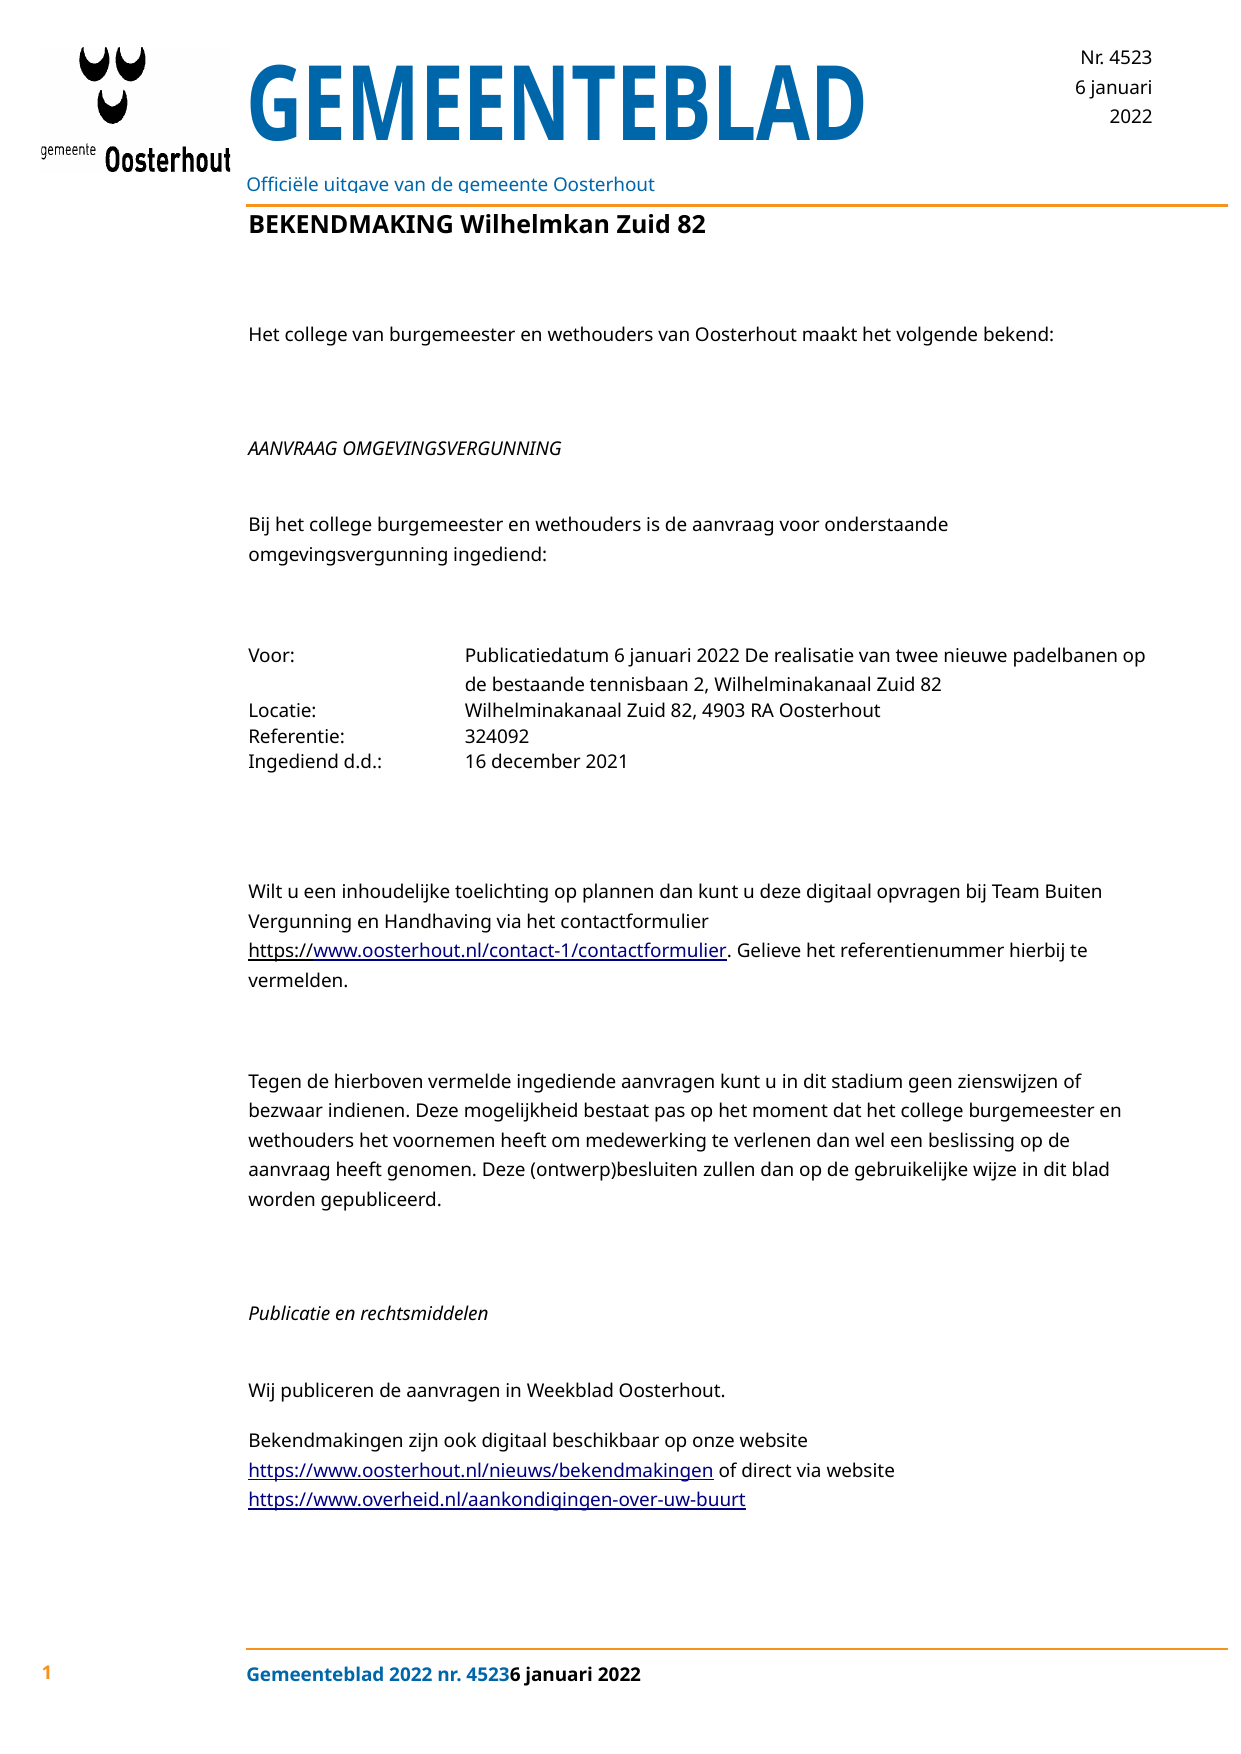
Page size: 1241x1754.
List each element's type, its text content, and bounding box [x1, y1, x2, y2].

text Bekendmakingen zijn ook digitaal beschikbaar op onze website https://www.oosterhout.nl/nieuws/bekendmakingen of direct via website https://www.overheid.nl/aankondigingen-over-uw-buurt [248, 1427, 1152, 1512]
table_cell Wilhelminakanaal Zuid 82, 4903 RA Oosterhout [465, 697, 1152, 723]
picture [41, 47, 231, 172]
table_cell 16 december 2021 [465, 749, 1152, 774]
text Publicatie en rechtsmiddelen [248, 1301, 1152, 1326]
text BEKENDMAKING Wilhelmkan Zuid 82 [248, 207, 1152, 241]
table_cell Referentie: [248, 723, 464, 748]
text Wij publiceren de aanvragen in Weekblad Oosterhout. [248, 1377, 1152, 1402]
table_header Voor: [248, 642, 464, 697]
table_cell Ingediend d.d.: [248, 749, 464, 774]
text Tegen de hierboven vermelde ingediende aanvragen kunt u in dit stadium geen zienswijzen of bezwaar indienen. Deze mogelijkheid bestaat pas op het moment dat het college burgemeester en wethouders het voornemen heeft om medewerking te verlenen dan wel een beslissing op de aanvraag heeft genomen. Deze (ontwerp)besluiten zullen dan op de gebruikelijke wijze in dit blad worden gepubliceerd. [248, 1068, 1152, 1212]
text Wilt u een inhoudelijke toelichting op plannen dan kunt u deze digitaal opvragen bij Team Buiten Vergunning en Handhaving via het contactformulier https://www.oosterhout.nl/contact-1/contactformulier. Gelieve het referentienummer hierbij te vermelden. [248, 878, 1152, 993]
text AANVRAAG OMGEVINGSVERGUNNING [248, 435, 1152, 461]
table_cell Locatie: [248, 697, 464, 723]
text Bij het college burgemeester en wethouders is de aanvraag voor onderstaande omgevingsvergunning ingediend: [248, 511, 1152, 567]
text Het college van burgemeester en wethouders van Oosterhout maakt het volgende bekend: [248, 321, 1152, 346]
table_cell 324092 [465, 723, 1152, 748]
table_header Publicatiedatum 6 januari 2022 De realisatie van twee nieuwe padelbanen op de bestaande tennisbaan 2, Wilhelminakanaal Zuid 82 [465, 642, 1152, 697]
